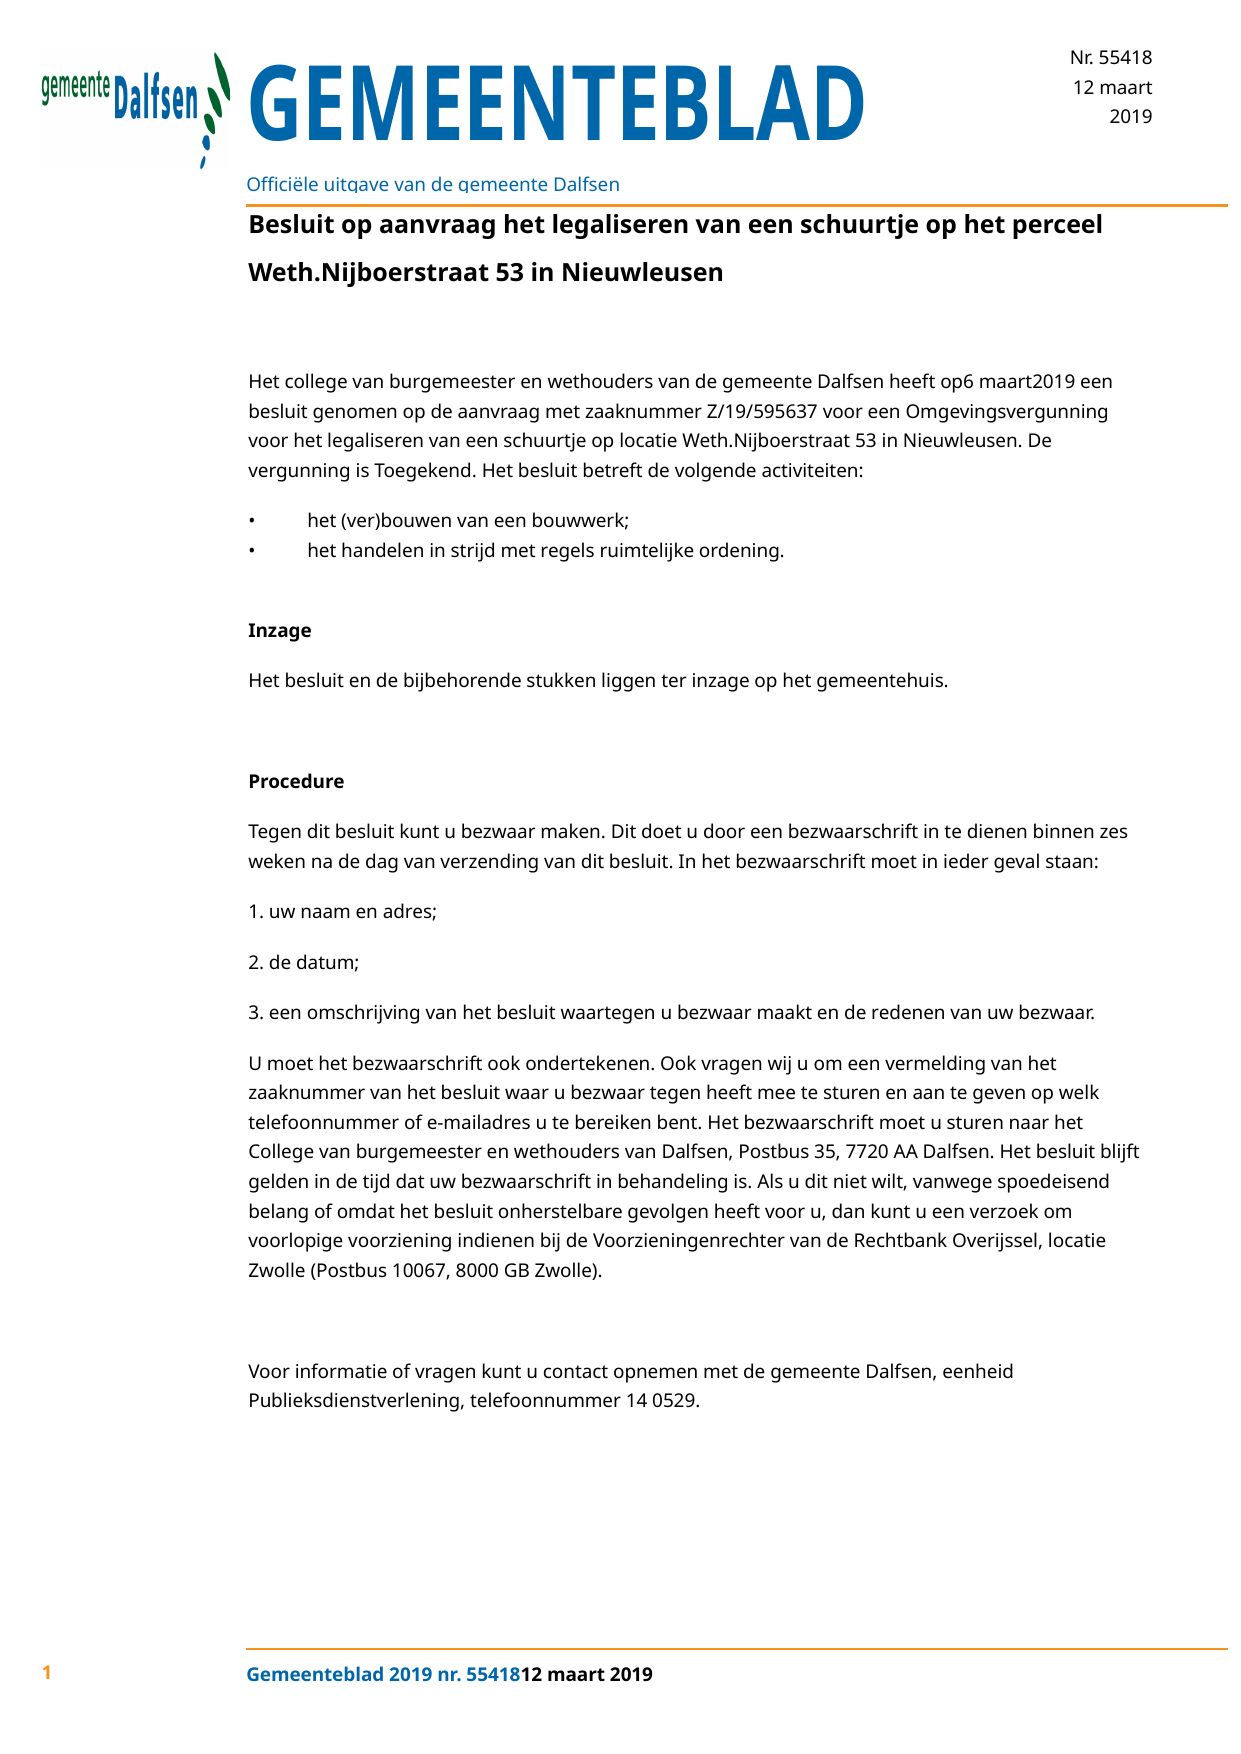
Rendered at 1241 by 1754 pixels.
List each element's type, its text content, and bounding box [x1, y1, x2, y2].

text Inzage [248, 617, 1152, 643]
text Procedure [248, 768, 1152, 794]
list het handelen in strijd met regels ruimtelijke ordening. [248, 537, 1152, 563]
picture [41, 47, 231, 172]
text Tegen dit besluit kunt u bezwaar maken. Dit doet u door een bezwaarschrift in te dienen binnen zes weken na de dag van verzending van dit besluit. In het bezwaarschrift moet in ieder geval staan: [248, 819, 1152, 874]
list het (ver)bouwen van een bouwwerk; [248, 507, 1152, 533]
text Besluit op aanvraag het legaliseren van een schuurtje op het perceel Weth.Nijboerstraat 53 in Nieuwleusen [248, 207, 1152, 288]
text Het besluit en de bijbehorende stukken liggen ter inzage op het gemeentehuis. [248, 667, 1152, 693]
text Het college van burgemeester en wethouders van de gemeente Dalfsen heeft op6 maart2019 een besluit genomen op de aanvraag met zaaknummer Z/19/595637 voor een Omgevingsvergunning voor het legaliseren van een schuurtje op locatie Weth.Nijboerstraat 53 in Nieuwleusen. De vergunning is Toegekend. Het besluit betreft de volgende activiteiten: [248, 368, 1152, 483]
text U moet het bezwaarschrift ook ondertekenen. Ook vragen wij u om een vermelding van het zaaknummer van het besluit waar u bezwaar tegen heeft mee te sturen en aan te geven op welk telefoonnummer of e-mailadres u te bereiken bent. Het bezwaarschrift moet u sturen naar het College van burgemeester en wethouders van Dalfsen, Postbus 35, 7720 AA Dalfsen. Het besluit blijft gelden in de tijd dat uw bezwaarschrift in behandeling is. Als u dit niet wilt, vanwege spoedeisend belang of omdat het besluit onherstelbare gevolgen heeft voor u, dan kunt u een verzoek om voorlopige voorziening indienen bij de Voorzieningenrechter van de Rechtbank Overijssel, locatie Zwolle (Postbus 10067, 8000 GB Zwolle). [248, 1050, 1152, 1283]
text 1. uw naam en adres; [248, 899, 1152, 924]
text 2. de datum; [248, 949, 1152, 975]
text 3. een omschrijving van het besluit waartegen u bezwaar maakt en de redenen van uw bezwaar. [248, 999, 1152, 1025]
text Voor informatie of vragen kunt u contact opnemen met de gemeente Dalfsen, eenheid Publieksdienstverlening, telefoonnummer 14 0529. [248, 1358, 1152, 1413]
